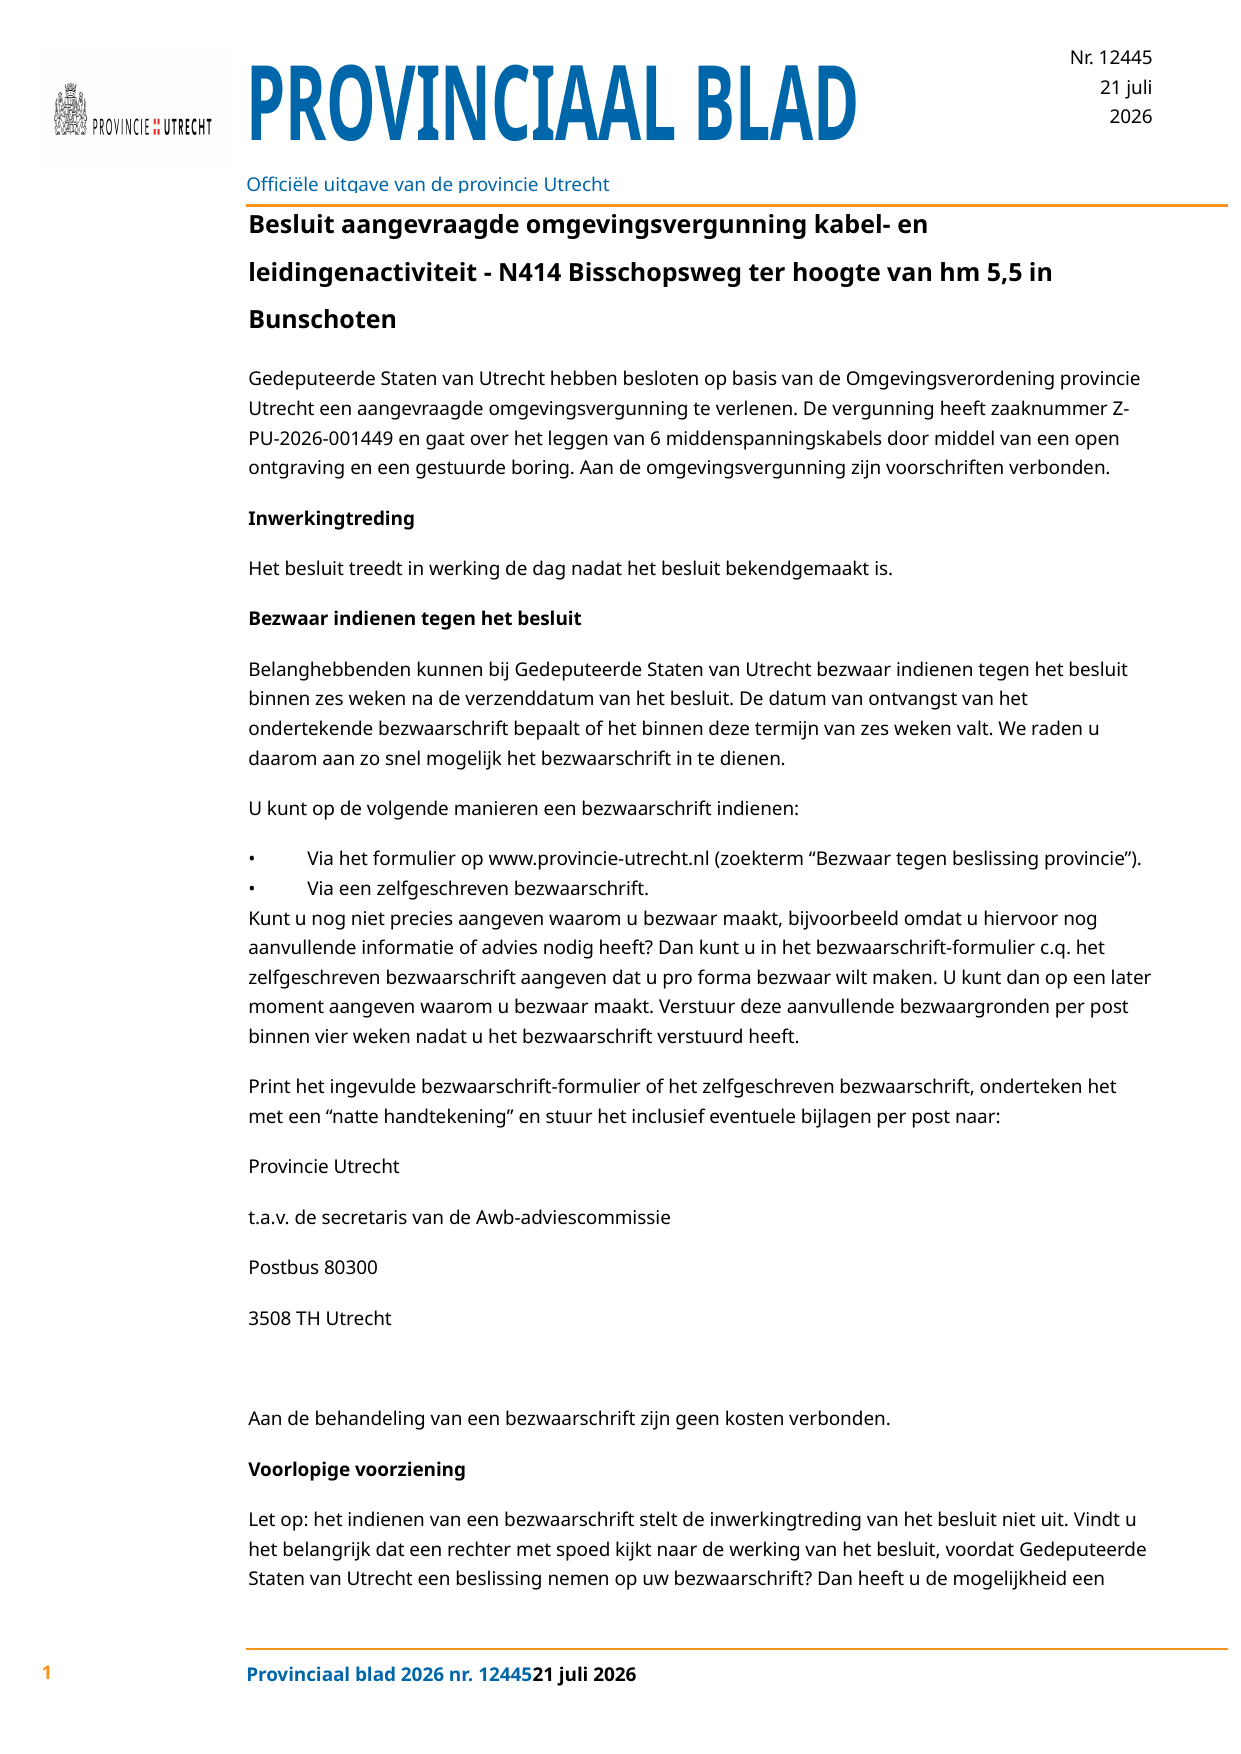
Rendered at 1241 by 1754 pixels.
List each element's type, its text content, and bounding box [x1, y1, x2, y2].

text Provincie Utrecht [248, 1153, 1152, 1179]
text Kunt u nog niet precies aangeven waarom u bezwaar maakt, bijvoorbeeld omdat u hiervoor nog aanvullende informatie of advies nodig heeft? Dan kunt u in het bezwaarschrift-formulier c.q. het zelfgeschreven bezwaarschrift aangeven dat u pro forma bezwaar wilt maken. U kunt dan op een later moment aangeven waarom u bezwaar maakt. Verstuur deze aanvullende bezwaargronden per post binnen vier weken nadat u het bezwaarschrift verstuurd heeft. [248, 905, 1152, 1049]
list Via het formulier op www.provincie-utrecht.nl (zoekterm “Bezwaar tegen beslissing provincie”). [248, 846, 1152, 871]
text Print het ingevulde bezwaarschrift-formulier of het zelfgeschreven bezwaarschrift, onderteken het met een “natte handtekening” en stuur het inclusief eventuele bijlagen per post naar: [248, 1073, 1152, 1129]
text Postbus 80300 [248, 1254, 1152, 1280]
text U kunt op de volgende manieren een bezwaarschrift indienen: [248, 795, 1152, 821]
text 3508 TH Utrecht [248, 1305, 1152, 1330]
text Let op: het indienen van een bezwaarschrift stelt de inwerkingtreding van het besluit niet uit. Vindt u het belangrijk dat een rechter met spoed kijkt naar de werking van het besluit, voordat Gedeputeerde Staten van Utrecht een beslissing nemen op uw bezwaarschrift? Dan heeft u de mogelijkheid een [248, 1506, 1152, 1591]
text Belanghebbenden kunnen bij Gedeputeerde Staten van Utrecht bezwaar indienen tegen het besluit binnen zes weken na de verzenddatum van het besluit. De datum van ontvangst van het ondertekende bezwaarschrift bepaalt of het binnen deze termijn van zes weken valt. We raden u daarom aan zo snel mogelijk het bezwaarschrift in te dienen. [248, 656, 1152, 770]
text Inwerkingtreding [248, 505, 1152, 530]
text Gedeputeerde Staten van Utrecht hebben besloten op basis van de Omgevingsverordening provincie Utrecht een aangevraagde omgevingsvergunning te verlenen. De vergunning heeft zaaknummer Z-PU-2026-001449 en gaat over het leggen van 6 middenspanningskabels door middel van een open ontgraving en een gestuurde boring. Aan de omgevingsvergunning zijn voorschriften verbonden. [248, 366, 1152, 480]
picture [41, 47, 231, 172]
text Besluit aangevraagde omgevingsvergunning kabel- en leidingenactiviteit - N414 Bisschopsweg ter hoogte van hm 5,5 in Bunschoten [248, 207, 1152, 336]
text Bezwaar indienen tegen het besluit [248, 606, 1152, 631]
text Het besluit treedt in werking de dag nadat het besluit bekendgemaakt is. [248, 555, 1152, 581]
text Aan de behandeling van een bezwaarschrift zijn geen kosten verbonden. [248, 1406, 1152, 1431]
text Voorlopige voorziening [248, 1456, 1152, 1482]
text t.a.v. de secretaris van de Awb-adviescommissie [248, 1204, 1152, 1229]
list Via een zelfgeschreven bezwaarschrift. [248, 875, 1152, 901]
